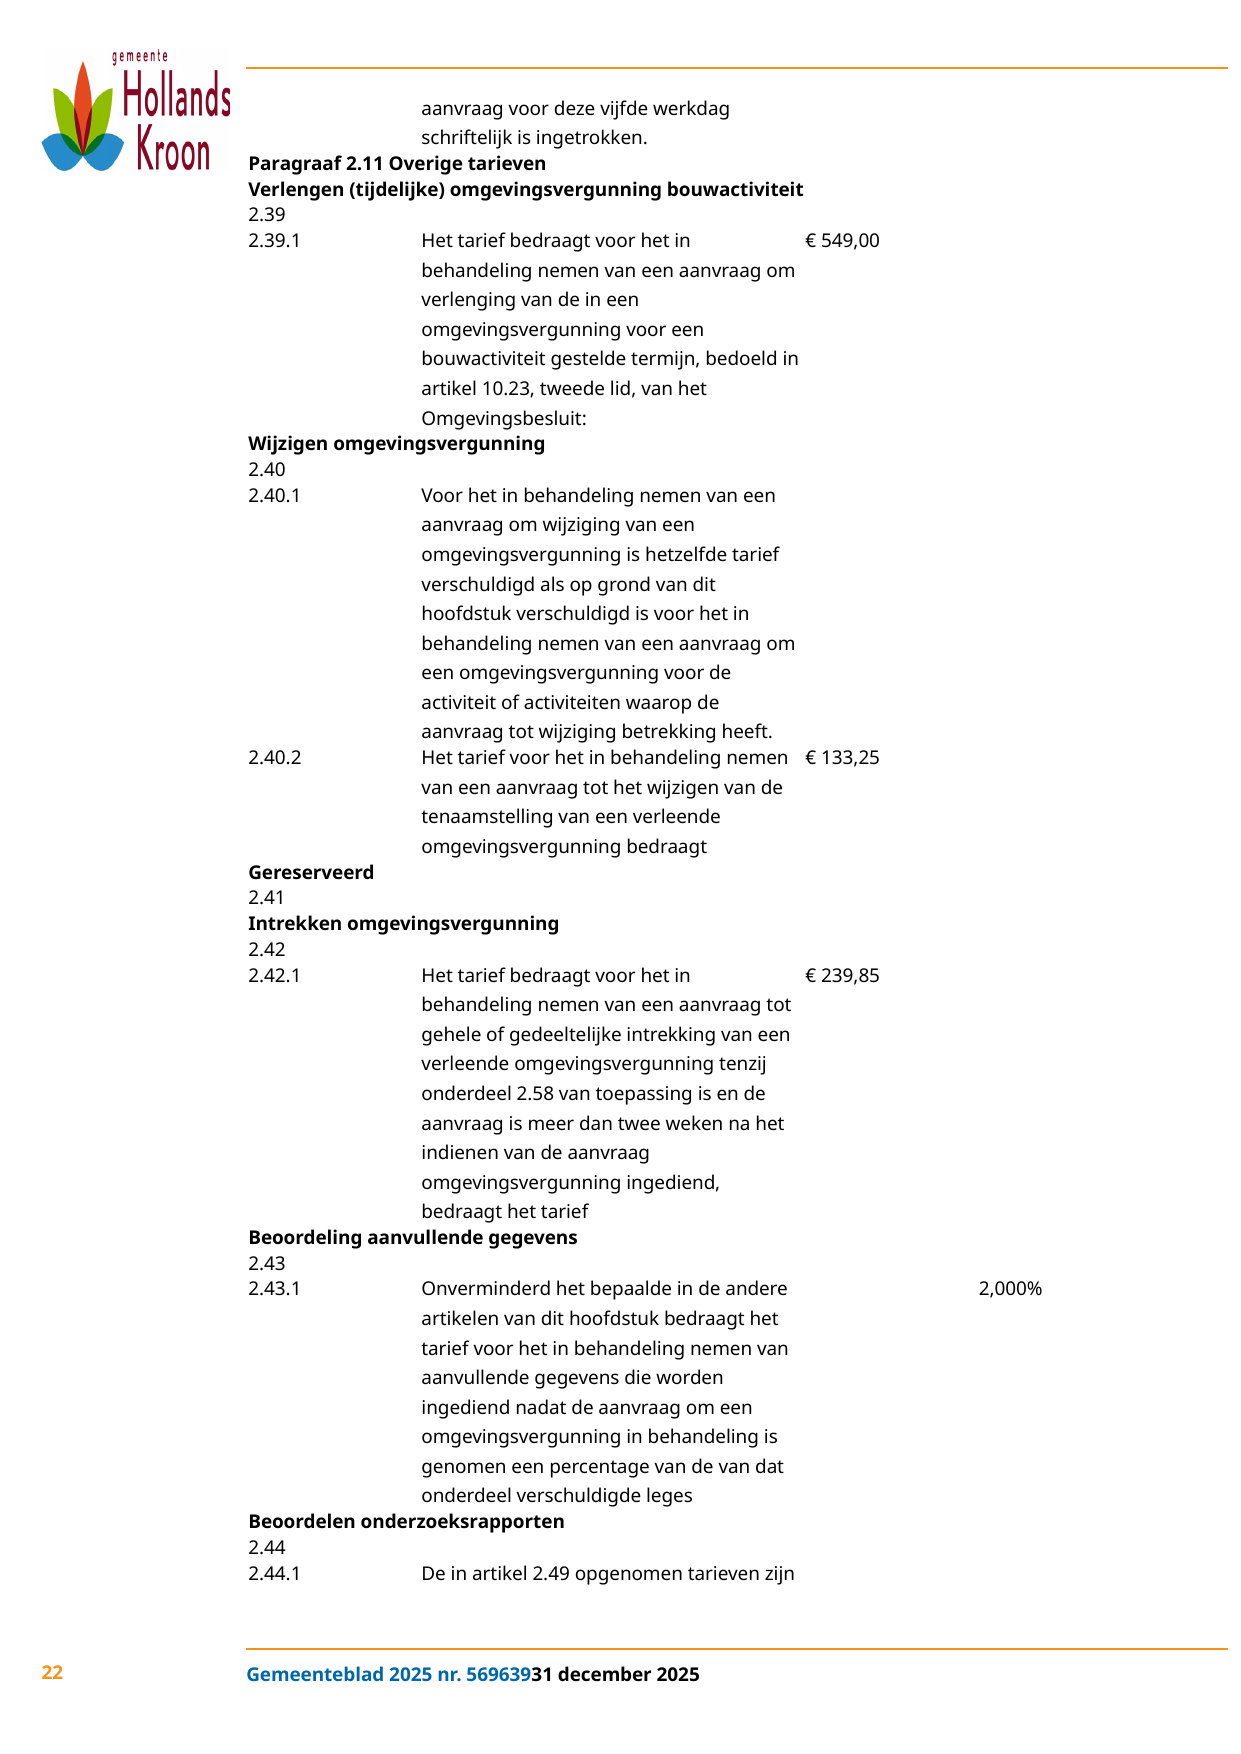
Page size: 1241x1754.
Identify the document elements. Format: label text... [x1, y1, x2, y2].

picture [41, 47, 231, 172]
table_cell [805, 1560, 978, 1586]
table_cell 2.39.1 [248, 227, 421, 431]
table_cell € 239,85 [805, 962, 978, 1224]
table_cell € 133,25 [805, 744, 978, 859]
table_cell Beoordelen onderzoeksrapporten [248, 1509, 978, 1534]
table_cell [805, 482, 978, 744]
table_cell [248, 95, 421, 150]
table_cell [805, 1250, 978, 1276]
table_cell 2.44.1 [248, 1560, 421, 1586]
table_cell [805, 936, 978, 962]
table_cell [805, 1276, 978, 1508]
table_cell [979, 1560, 1152, 1586]
table_cell [979, 885, 1152, 910]
table_cell Voor het in behandeling nemen van een aanvraag om wijziging van een omgevingsvergunning is hetzelfde tarief verschuldigd als op grond van dit hoofdstuk verschuldigd is voor het in behandeling nemen van een aanvraag om een omgevingsvergunning voor de activiteit of activiteiten waarop de aanvraag tot wijziging betrekking heeft. [421, 482, 805, 744]
table_cell [979, 95, 1152, 150]
table_cell [421, 936, 805, 962]
table_cell [805, 202, 978, 227]
table_cell 2,000% [979, 1276, 1152, 1508]
table_cell [979, 1534, 1152, 1560]
table_cell 2.39 [248, 202, 421, 227]
table_cell 2.43 [248, 1250, 421, 1276]
table_cell [805, 1534, 978, 1560]
table_cell 2.40 [248, 456, 421, 482]
table_cell [979, 744, 1152, 859]
table_cell 2.40.1 [248, 482, 421, 744]
table_cell aanvraag voor deze vijfde werkdag schriftelijk is ingetrokken. [421, 95, 805, 150]
table_cell [421, 456, 805, 482]
table_cell 2.43.1 [248, 1276, 421, 1508]
table_cell 2.41 [248, 885, 421, 910]
table_cell [421, 202, 805, 227]
table_cell Het tarief voor het in behandeling nemen van een aanvraag tot het wijzigen van de tenaamstelling van een verleende omgevingsvergunning bedraagt [421, 744, 805, 859]
table_cell [979, 456, 1152, 482]
table_cell Gereserveerd [248, 859, 978, 884]
table_cell 2.42 [248, 936, 421, 962]
table_cell 2.42.1 [248, 962, 421, 1224]
table_cell 2.40.2 [248, 744, 421, 859]
table_cell [979, 1250, 1152, 1276]
table_cell [805, 885, 978, 910]
table_cell € 549,00 [805, 227, 978, 431]
table_cell [979, 962, 1152, 1224]
table_cell Het tarief bedraagt voor het in behandeling nemen van een aanvraag om verlenging van de in een omgevingsvergunning voor een bouwactiviteit gestelde termijn, bedoeld in artikel 10.23, tweede lid, van het Omgevingsbesluit: [421, 227, 805, 431]
table_cell Verlengen (tijdelijke) omgevingsvergunning bouwactiviteit [248, 176, 978, 202]
table_cell [805, 95, 978, 150]
table_cell Beoordeling aanvullende gegevens [248, 1224, 978, 1250]
table_cell Wijzigen omgevingsvergunning [248, 431, 978, 456]
table_cell 2.44 [248, 1534, 421, 1560]
table_cell Onverminderd het bepaalde in de andere artikelen van dit hoofdstuk bedraagt het tarief voor het in behandeling nemen van aanvullende gegevens die worden ingediend nadat de aanvraag om een omgevingsvergunning in behandeling is genomen een percentage van de van dat onderdeel verschuldigde leges [421, 1276, 805, 1508]
table_cell [805, 456, 978, 482]
table_cell [421, 1534, 805, 1560]
table_cell De in artikel 2.49 opgenomen tarieven zijn [421, 1560, 805, 1586]
table_cell [979, 202, 1152, 227]
table_cell Intrekken omgevingsvergunning [248, 910, 978, 936]
table_cell Paragraaf 2.11 Overige tarieven [248, 150, 1152, 176]
table_cell Het tarief bedraagt voor het in behandeling nemen van een aanvraag tot gehele of gedeeltelijke intrekking van een verleende omgevingsvergunning tenzij onderdeel 2.58 van toepassing is en de aanvraag is meer dan twee weken na het indienen van de aanvraag omgevingsvergunning ingediend, bedraagt het tarief [421, 962, 805, 1224]
table_cell [979, 482, 1152, 744]
table_cell [979, 227, 1152, 431]
table_cell [421, 885, 805, 910]
table_cell [421, 1250, 805, 1276]
table_cell [979, 936, 1152, 962]
